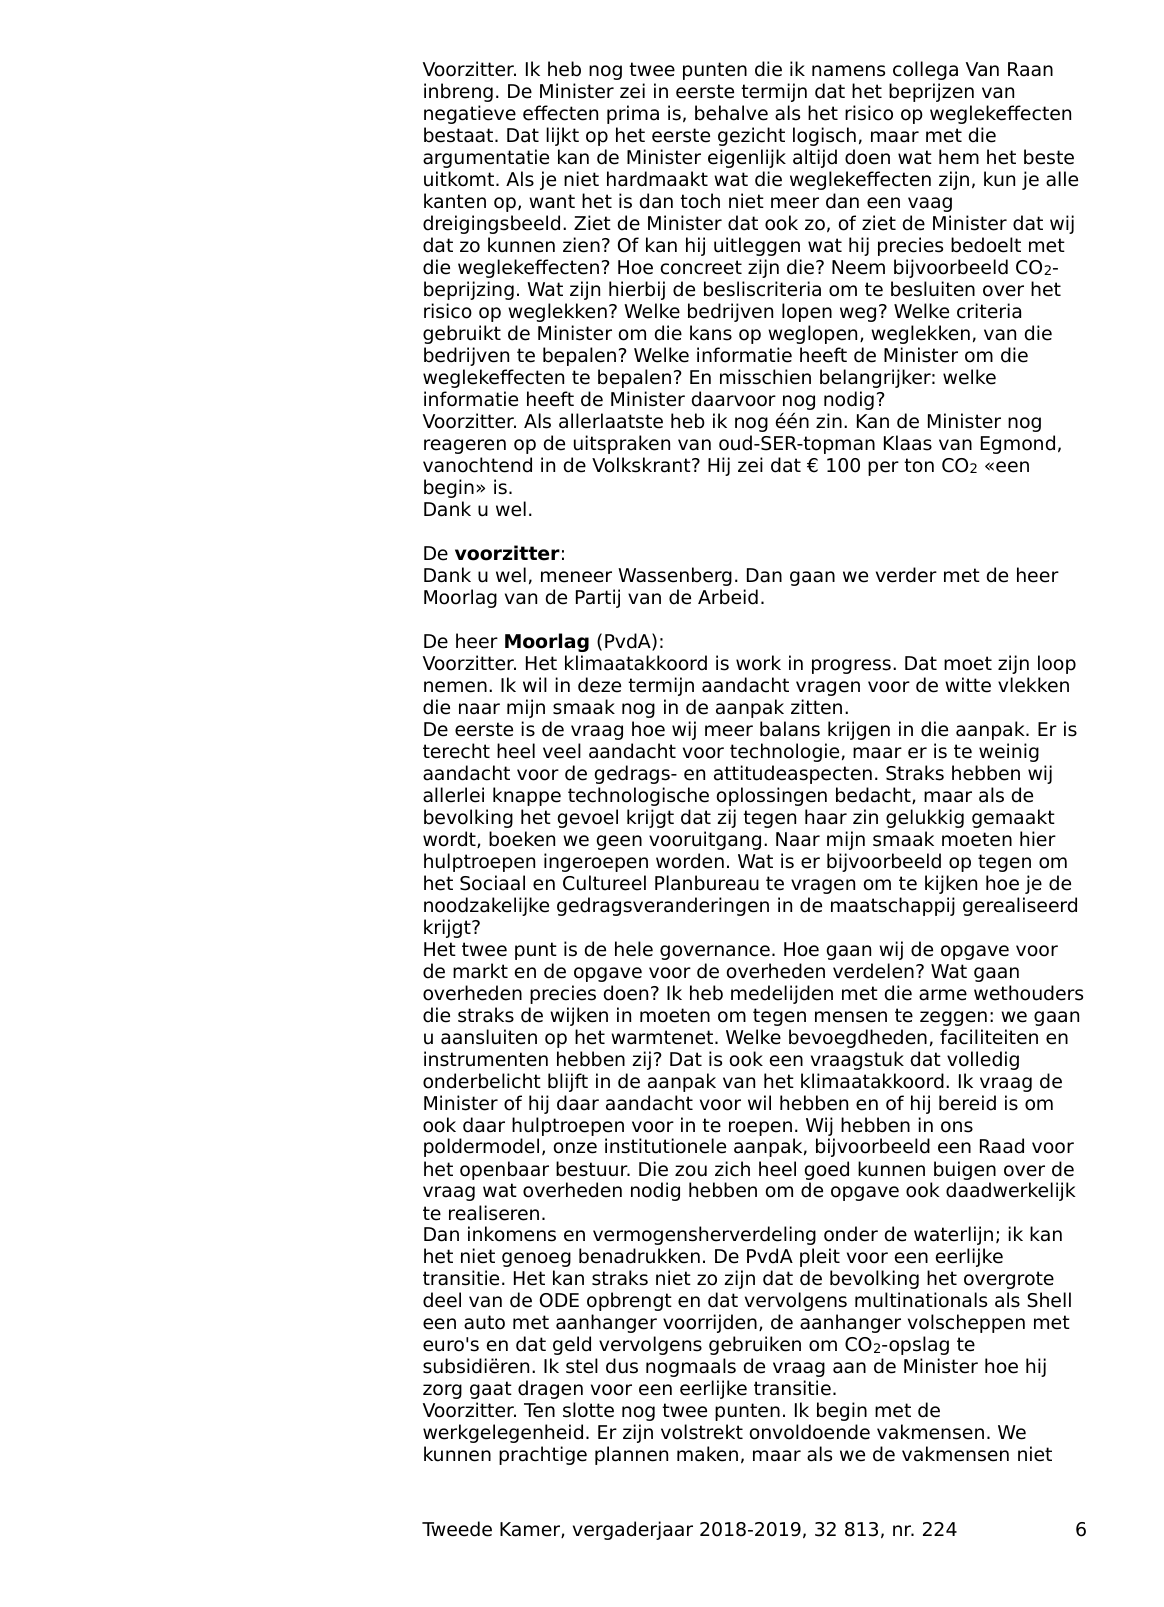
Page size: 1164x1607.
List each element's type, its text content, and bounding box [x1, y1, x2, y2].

text Dank u wel, meneer Wassenberg. Dan gaan we verder met de heer Moorlag van de Partij van de Arbeid. [422, 565, 1087, 609]
text De eerste is de vraag hoe wij meer balans krijgen in die aanpak. Er is terecht heel veel aandacht voor technologie, maar er is te weinig aandacht voor de gedrags- en attitudeaspecten. Straks hebben wij allerlei knappe technologische oplossingen bedacht, maar als de bevolking het gevoel krijgt dat zij tegen haar zin gelukkig gemaakt wordt, boeken we geen vooruitgang. Naar mijn smaak moeten hier hulptroepen ingeroepen worden. Wat is er bijvoorbeeld op tegen om het Sociaal en Cultureel Planbureau te vragen om te kijken hoe je de noodzakelijke gedragsveranderingen in de maatschappij gerealiseerd krijgt? [422, 719, 1087, 939]
text Het twee punt is de hele governance. Hoe gaan wij de opgave voor de markt en de opgave voor de overheden verdelen? Wat gaan overheden precies doen? Ik heb medelijden met die arme wethouders die straks de wijken in moeten om tegen mensen te zeggen: we gaan u aansluiten op het warmtenet. Welke bevoegdheden, faciliteiten en instrumenten hebben zij? Dat is ook een vraagstuk dat volledig onderbelicht blijft in de aanpak van het klimaatakkoord. Ik vraag de Minister of hij daar aandacht voor wil hebben en of hij bereid is om ook daar hulptroepen voor in te roepen. Wij hebben in ons poldermodel, onze institutionele aanpak, bijvoorbeeld een Raad voor het openbaar bestuur. Die zou zich heel goed kunnen buigen over de vraag wat overheden nodig hebben om de opgave ook daadwerkelijk te realiseren. [422, 939, 1087, 1224]
text Voorzitter. Het klimaatakkoord is work in progress. Dat moet zijn loop nemen. Ik wil in deze termijn aandacht vragen voor de witte vlekken die naar mijn smaak nog in de aanpak zitten. [422, 653, 1087, 719]
text Voorzitter. Ten slotte nog twee punten. Ik begin met de werkgelegenheid. Er zijn volstrekt onvoldoende vakmensen. We kunnen prachtige plannen maken, maar als we de vakmensen niet [422, 1400, 1087, 1466]
text Voorzitter. Als allerlaatste heb ik nog één zin. Kan de Minister nog reageren op de uitspraken van oud-SER-topman Klaas van Egmond, vanochtend in de Volkskrant? Hij zei dat € 100 per ton CO2 «een begin» is. [422, 411, 1087, 499]
text De heer Moorlag (PvdA): [422, 631, 1087, 653]
text Dan inkomens en vermogensherverdeling onder de waterlijn; ik kan het niet genoeg benadrukken. De PvdA pleit voor een eerlijke transitie. Het kan straks niet zo zijn dat de bevolking het overgrote deel van de ODE opbrengt en dat vervolgens multinationals als Shell een auto met aanhanger voorrijden, de aanhanger volscheppen met euro's en dat geld vervolgens gebruiken om CO2-opslag te subsidiëren. Ik stel dus nogmaals de vraag aan de Minister hoe hij zorg gaat dragen voor een eerlijke transitie. [422, 1224, 1087, 1400]
text Dank u wel. [422, 499, 1087, 521]
text Voorzitter. Ik heb nog twee punten die ik namens collega Van Raan inbreng. De Minister zei in eerste termijn dat het beprijzen van negatieve effecten prima is, behalve als het risico op weglekeffecten bestaat. Dat lijkt op het eerste gezicht logisch, maar met die argumentatie kan de Minister eigenlijk altijd doen wat hem het beste uitkomt. Als je niet hardmaakt wat die weglekeffecten zijn, kun je alle kanten op, want het is dan toch niet meer dan een vaag dreigingsbeeld. Ziet de Minister dat ook zo, of ziet de Minister dat wij dat zo kunnen zien? Of kan hij uitleggen wat hij precies bedoelt met die weglekeffecten? Hoe concreet zijn die? Neem bijvoorbeeld CO2-beprijzing. Wat zijn hierbij de besliscriteria om te besluiten over het risico op weglekken? Welke bedrijven lopen weg? Welke criteria gebruikt de Minister om die kans op weglopen, weglekken, van die bedrijven te bepalen? Welke informatie heeft de Minister om die weglekeffecten te bepalen? En misschien belangrijker: welke informatie heeft de Minister daarvoor nog nodig? [422, 59, 1087, 411]
text De voorzitter: [422, 543, 1087, 565]
